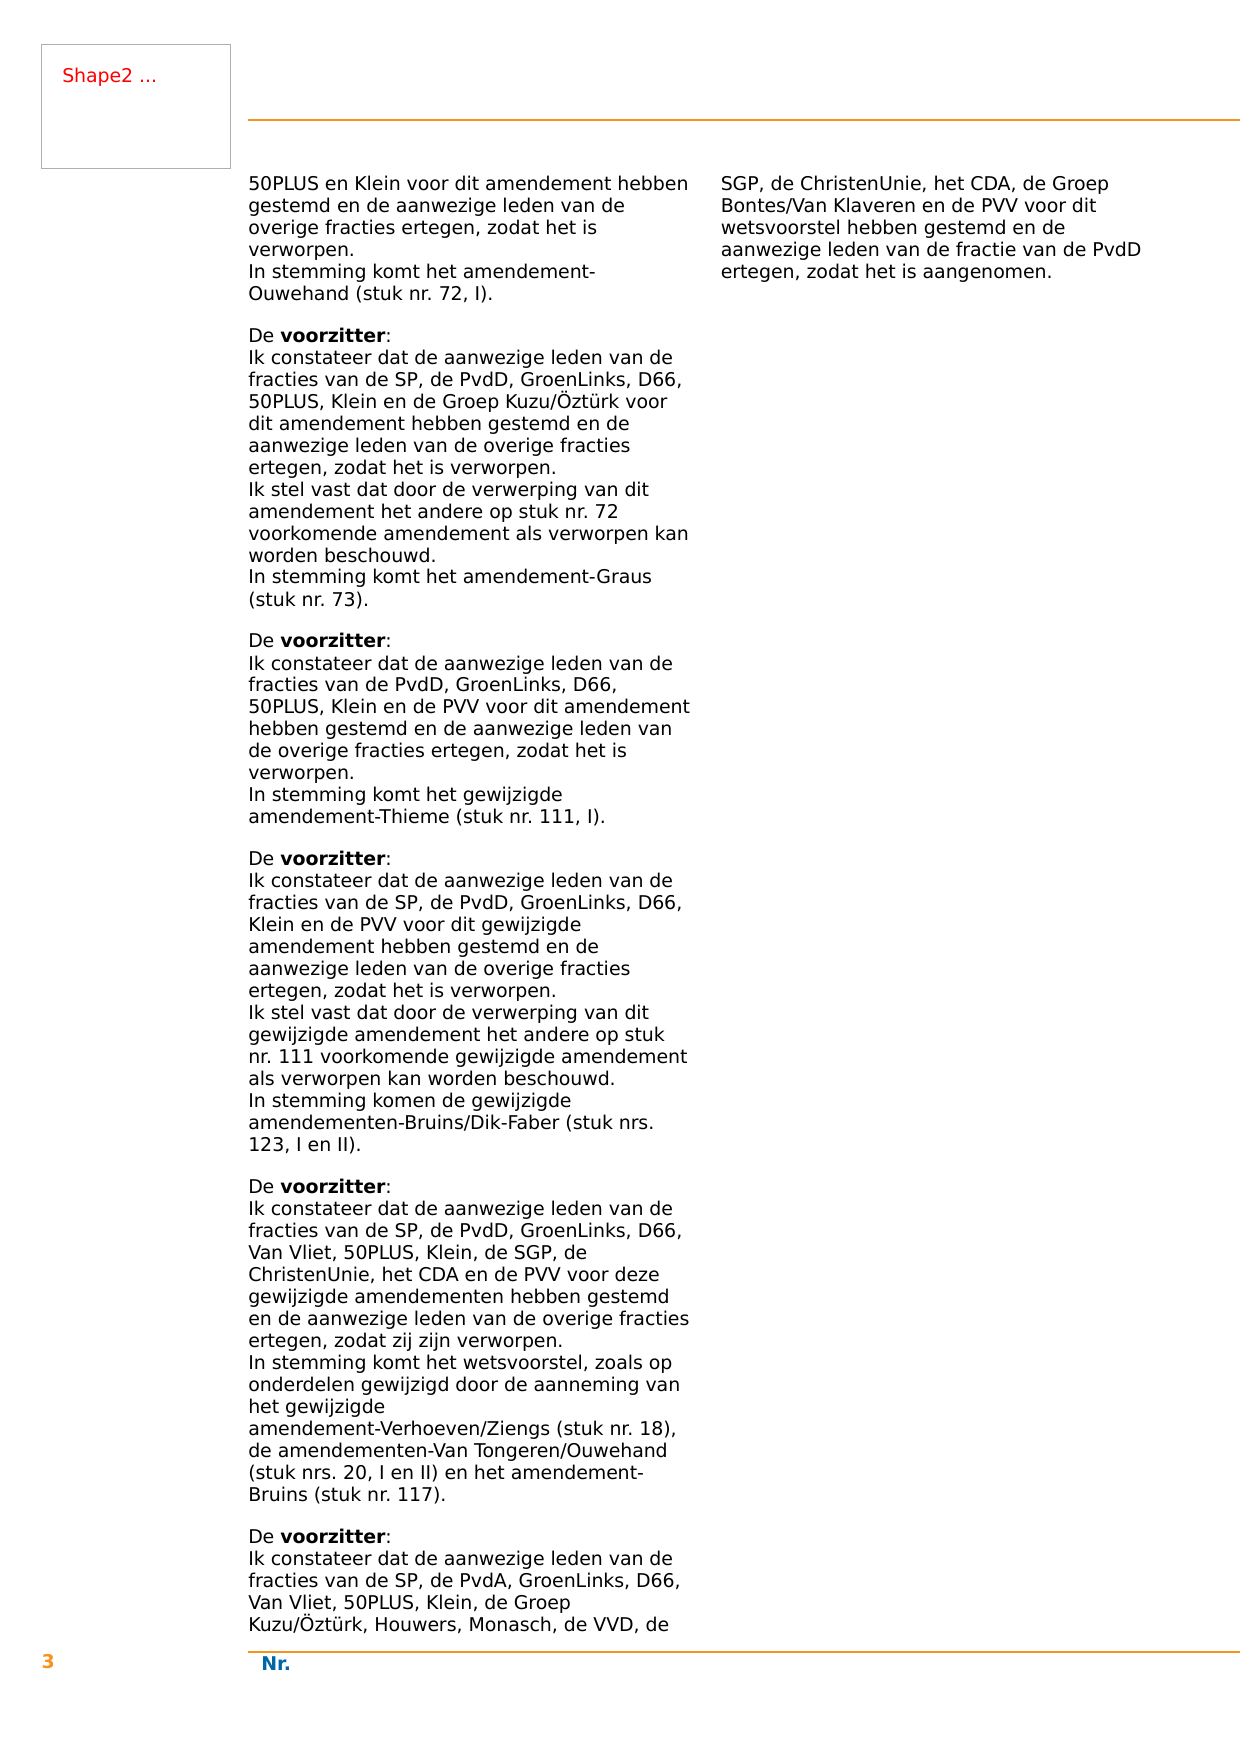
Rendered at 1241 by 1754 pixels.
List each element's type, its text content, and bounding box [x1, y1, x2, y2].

text Ik constateer dat de aanwezige leden van de fracties van de SP, de PvdD, GroenLinks, D66, Klein en de PVV voor dit gewijzigde amendement hebben gestemd en de aanwezige leden van de overige fracties ertegen, zodat het is verworpen. [248, 870, 691, 1002]
text De voorzitter: [248, 848, 691, 870]
text Ik constateer dat de aanwezige leden van de fracties van de SP, de PvdD, GroenLinks, D66, 50PLUS, Klein en de Groep Kuzu/Öztürk voor dit amendement hebben gestemd en de aanwezige leden van de overige fracties ertegen, zodat het is verworpen. [248, 347, 691, 478]
text In stemming komt het amendement-Graus (stuk nr. 73). [248, 566, 691, 610]
text De voorzitter: [248, 630, 691, 652]
text Ik constateer dat de aanwezige leden van de fracties van de SP, de PvdD, GroenLinks, D66, Van Vliet, 50PLUS, Klein, de SGP, de ChristenUnie, het CDA en de PVV voor deze gewijzigde amendementen hebben gestemd en de aanwezige leden van de overige fracties ertegen, zodat zij zijn verworpen. [248, 1198, 691, 1352]
text In stemming komt het amendement-Ouwehand (stuk nr. 72, I). [248, 261, 691, 305]
text De voorzitter: [248, 325, 691, 347]
text De voorzitter: [248, 1176, 691, 1198]
text De voorzitter: [248, 1526, 691, 1548]
text Ik stel vast dat door de verwerping van dit amendement het andere op stuk nr. 72 voorkomende amendement als verworpen kan worden beschouwd. [248, 478, 691, 566]
text In stemming komt het wetsvoorstel, zoals op onderdelen gewijzigd door de aanneming van het gewijzigde amendement-Verhoeven/Ziengs (stuk nr. 18), de amendementen-Van Tongeren/Ouwehand (stuk nrs. 20, I en II) en het amendement-Bruins (stuk nr. 117). [248, 1352, 691, 1506]
text Ik constateer dat de aanwezige leden van de fracties van de PvdD, GroenLinks, D66, 50PLUS, Klein en de PVV voor dit amendement hebben gestemd en de aanwezige leden van de overige fracties ertegen, zodat het is verworpen. [248, 652, 691, 784]
text In stemming komt het gewijzigde amendement-Thieme (stuk nr. 111, I). [248, 784, 691, 828]
text Ik stel vast dat door de verwerping van dit gewijzigde amendement het andere op stuk nr. 111 voorkomende gewijzigde amendement als verworpen kan worden beschouwd. [248, 1002, 691, 1090]
text In stemming komen de gewijzigde amendementen-Bruins/Dik-Faber (stuk nrs. 123, I en II). [248, 1090, 691, 1156]
text Ik constateer dat de aanwezige leden van de fracties van de SP, de PvdA, GroenLinks, D66, Van Vliet, 50PLUS, Klein, de Groep Kuzu/Öztürk, Houwers, Monasch, de VVD, de [248, 1548, 691, 1636]
text 50PLUS en Klein voor dit amendement hebben gestemd en de aanwezige leden van de overige fracties ertegen, zodat het is verworpen. [248, 173, 691, 261]
text SGP, de ChristenUnie, het CDA, de Groep Bontes/Van Klaveren en de PVV voor dit wetsvoorstel hebben gestemd en de aanwezige leden van de fractie van de PvdD ertegen, zodat het is aangenomen. [721, 173, 1163, 283]
